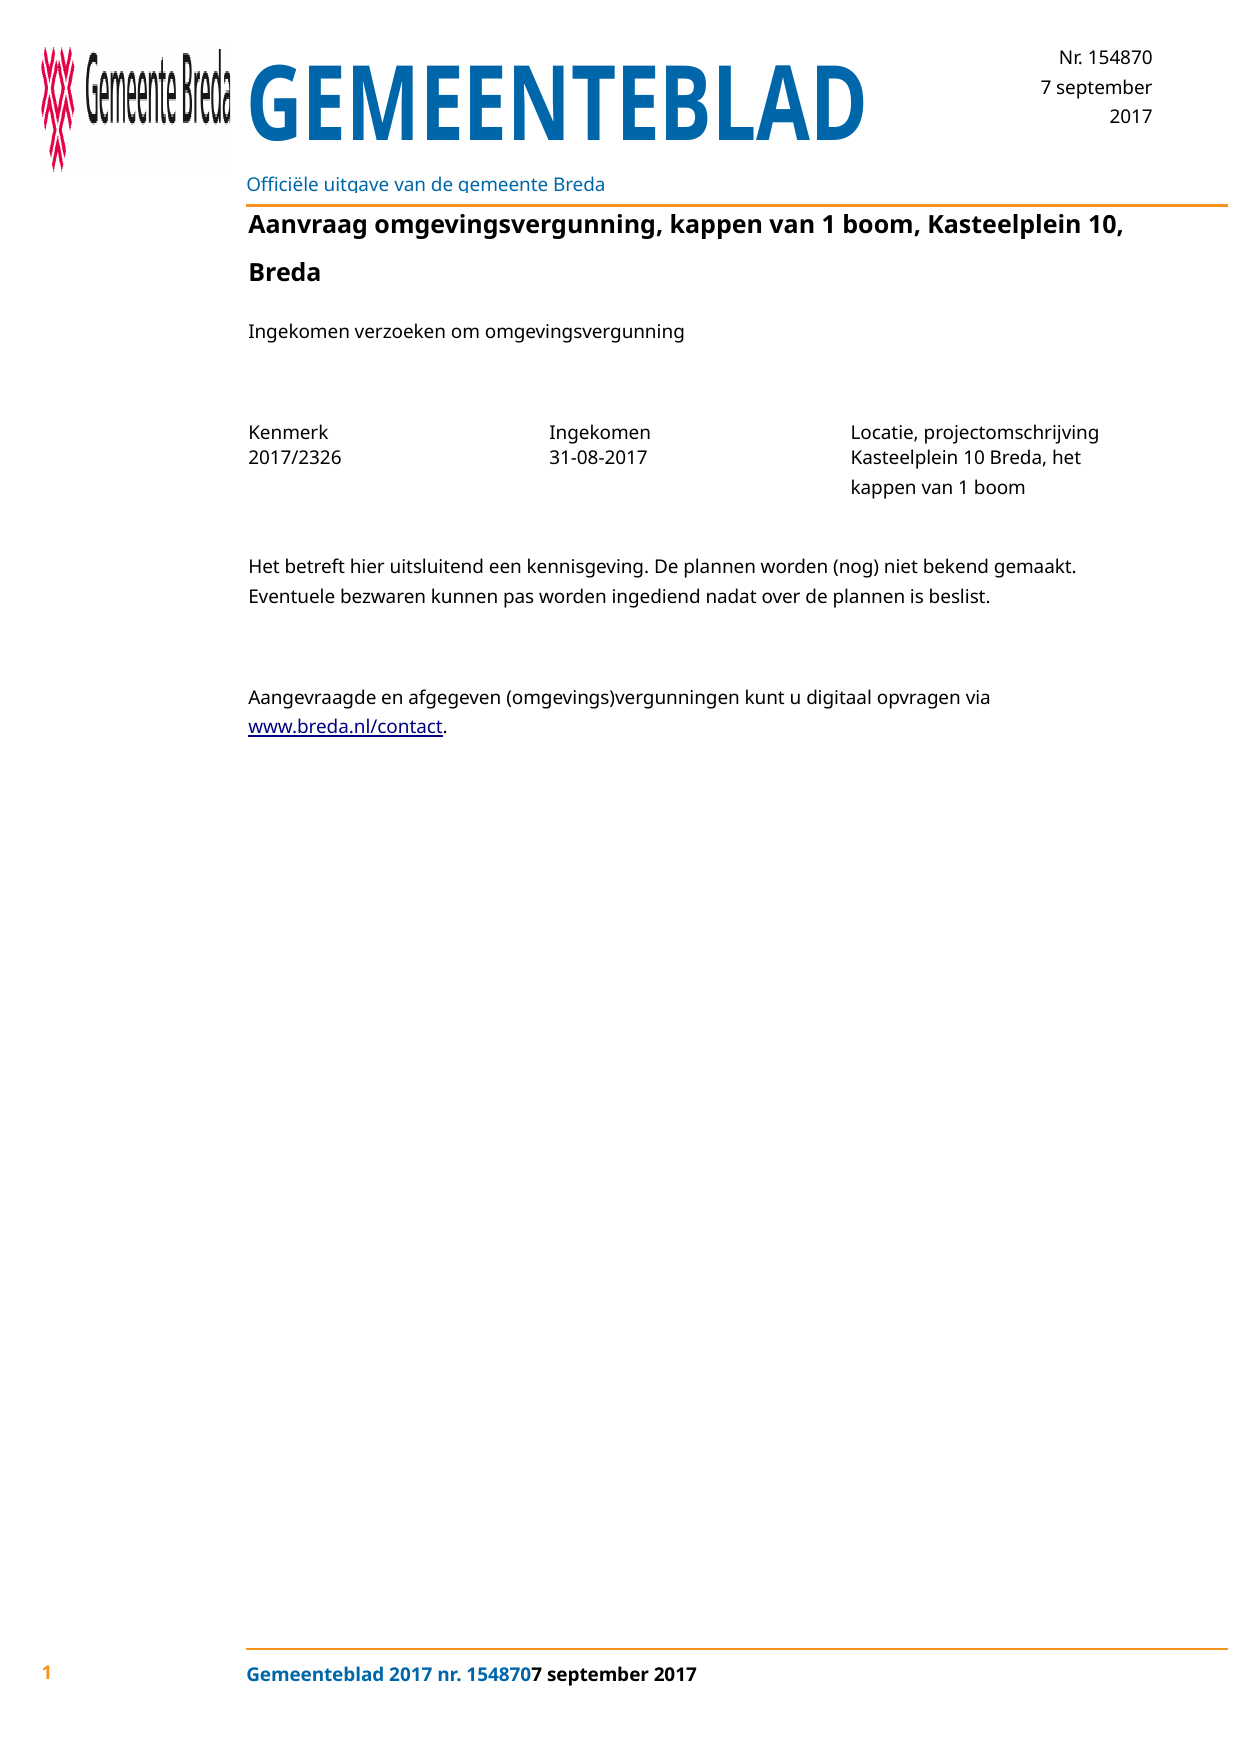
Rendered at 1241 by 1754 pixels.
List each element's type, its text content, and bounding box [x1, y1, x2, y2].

text Het betreft hier uitsluitend een kennisgeving. De plannen worden (nog) niet bekend gemaakt. Eventuele bezwaren kunnen pas worden ingediend nadat over de plannen is beslist. [248, 553, 1152, 609]
table_header Ingekomen [549, 419, 850, 444]
table_header Kenmerk [248, 419, 549, 444]
table_cell 31-08-2017 [549, 445, 850, 500]
table_header Locatie, projectomschrijving [850, 419, 1152, 444]
text Ingekomen verzoeken om omgevingsvergunning [248, 318, 1152, 344]
table_cell Kasteelplein 10 Breda, het kappen van 1 boom [850, 445, 1152, 500]
picture [41, 47, 231, 172]
table_cell 2017/2326 [248, 445, 549, 500]
text Aangevraagde en afgegeven (omgevings)vergunningen kunt u digitaal opvragen via www.breda.nl/contact. [248, 684, 1152, 739]
text Aanvraag omgevingsvergunning, kappen van 1 boom, Kasteelplein 10, Breda [248, 207, 1152, 288]
